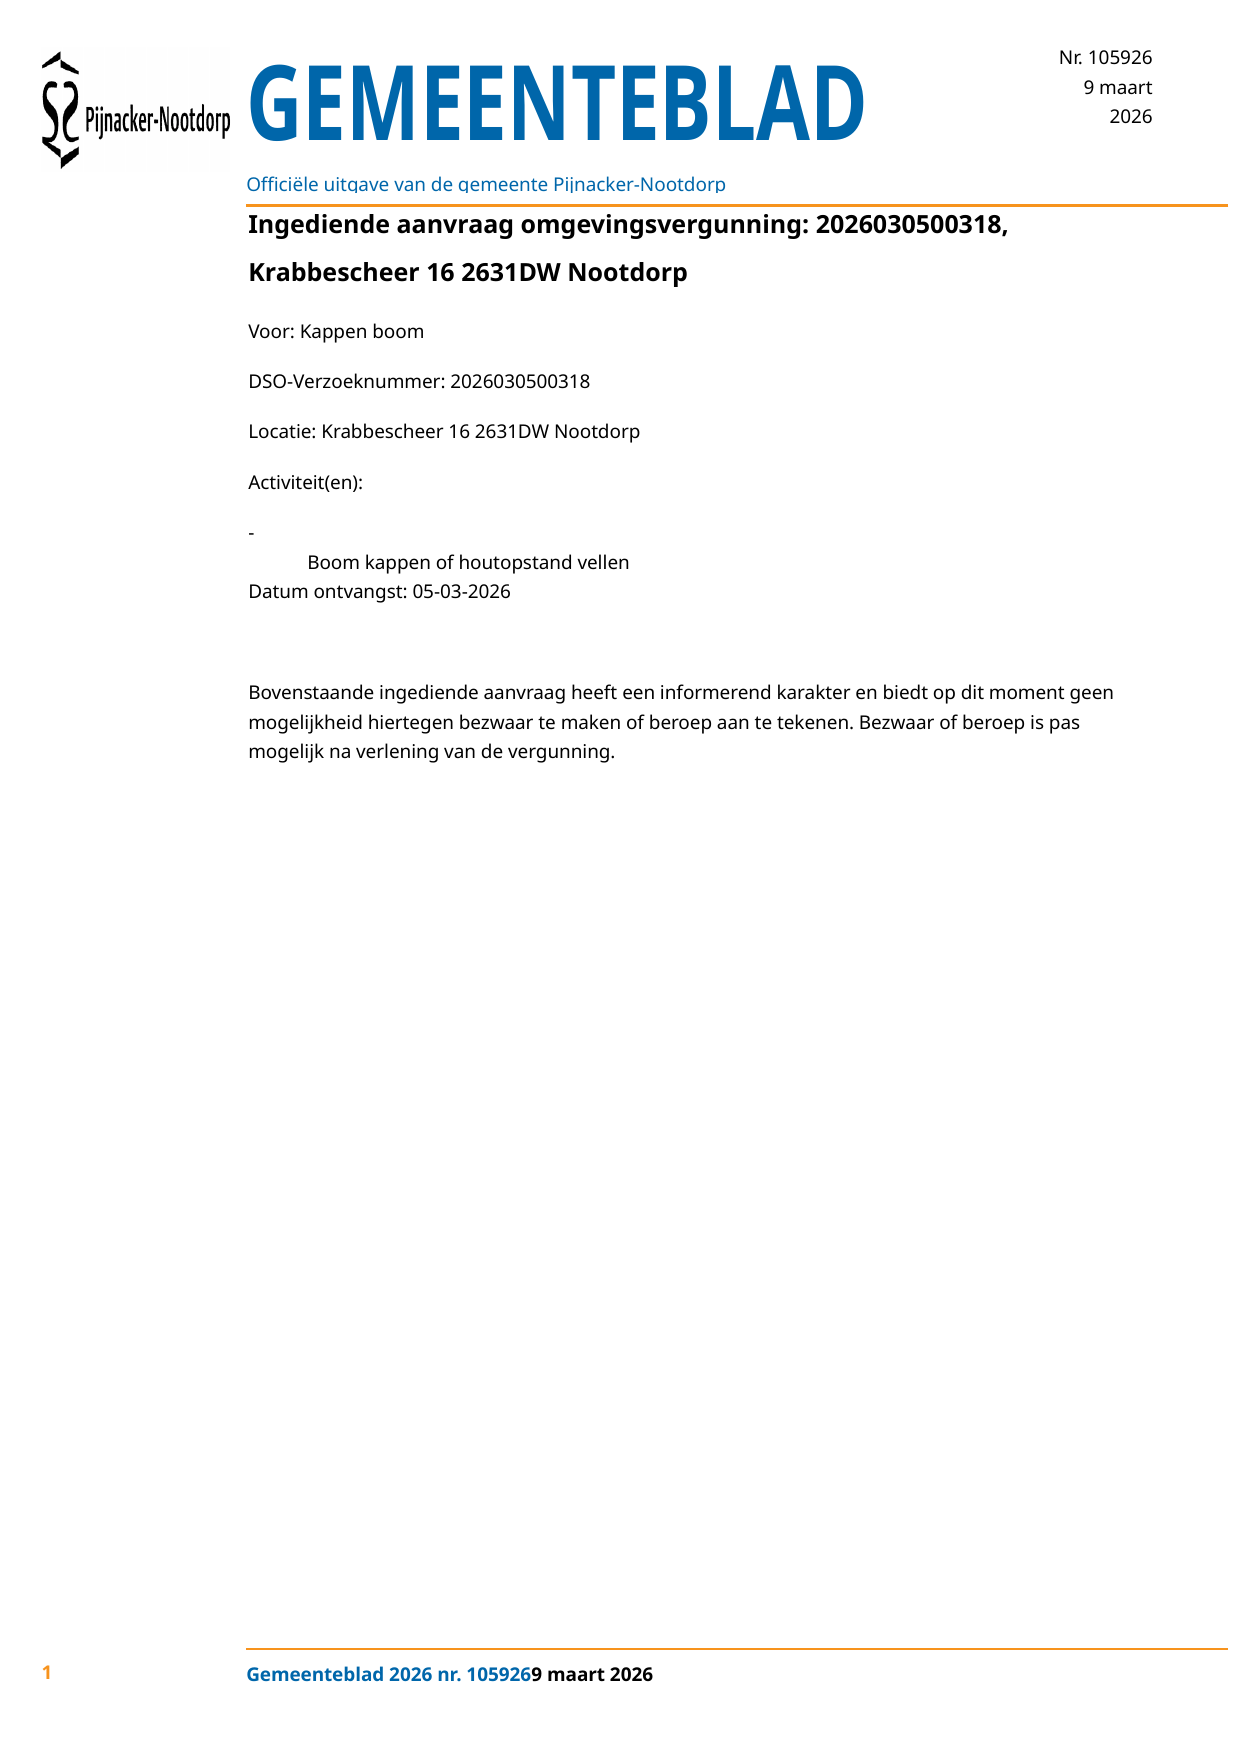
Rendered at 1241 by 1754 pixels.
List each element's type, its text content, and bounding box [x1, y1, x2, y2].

text Locatie: Krabbescheer 16 2631DW Nootdorp [248, 419, 1152, 444]
text Datum ontvangst: 05-03-2026 [248, 579, 1152, 604]
list Boom kappen of houtopstand vellen [248, 549, 1152, 575]
text Bovenstaande ingediende aanvraag heeft een informerend karakter en biedt op dit moment geen mogelijkheid hiertegen bezwaar te maken of beroep aan te tekenen. Bezwaar of beroep is pas mogelijk na verlening van de vergunning. [248, 679, 1152, 764]
picture [41, 47, 231, 172]
text Activiteit(en): [248, 469, 1152, 495]
text Voor: Kappen boom [248, 318, 1152, 344]
text Ingediende aanvraag omgevingsvergunning: 2026030500318, Krabbescheer 16 2631DW Nootdorp [248, 207, 1152, 288]
text DSO-Verzoeknummer: 2026030500318 [248, 368, 1152, 394]
